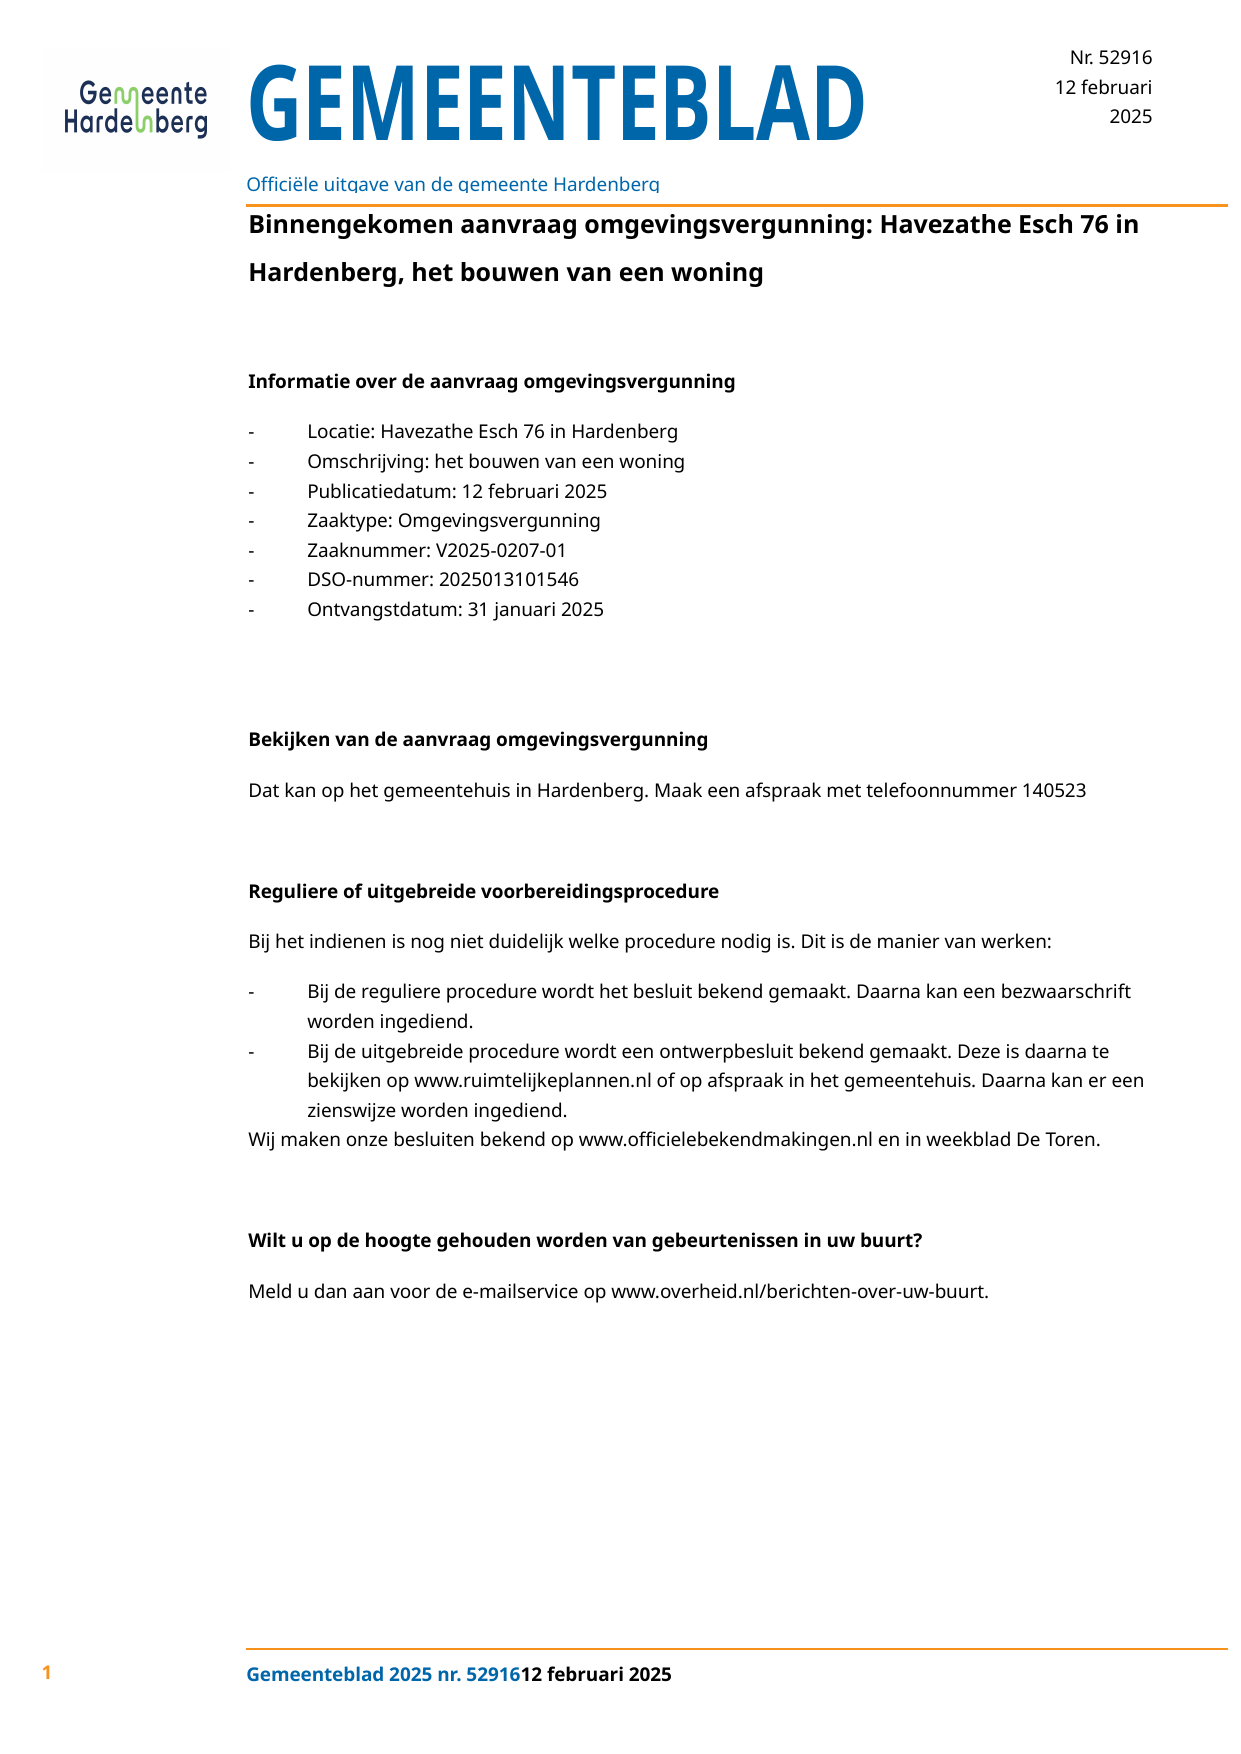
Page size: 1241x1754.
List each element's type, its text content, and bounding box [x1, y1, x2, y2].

text Bekijken van de aanvraag omgevingsvergunning [248, 727, 1152, 752]
text Meld u dan aan voor de e-mailservice op www.overheid.nl/berichten-over-uw-buurt. [248, 1278, 1152, 1304]
list Ontvangstdatum: 31 januari 2025 [248, 596, 1152, 622]
text Binnengekomen aanvraag omgevingsvergunning: Havezathe Esch 76 in Hardenberg, het bouwen van een woning [248, 207, 1152, 288]
text Dat kan op het gemeentehuis in Hardenberg. Maak een afspraak met telefoonnummer 140523 [248, 777, 1152, 803]
text Reguliere of uitgebreide voorbereidingsprocedure [248, 878, 1152, 904]
list Bij de reguliere procedure wordt het besluit bekend gemaakt. Daarna kan een bezwaarschrift worden ingediend. [248, 979, 1152, 1034]
picture [41, 47, 231, 172]
list Publicatiedatum: 12 februari 2025 [248, 478, 1152, 504]
text Bij het indienen is nog niet duidelijk welke procedure nodig is. Dit is de manier van werken: [248, 928, 1152, 954]
list Locatie: Havezathe Esch 76 in Hardenberg [248, 419, 1152, 444]
text Wij maken onze besluiten bekend op www.officielebekendmakingen.nl en in weekblad De Toren. [248, 1127, 1152, 1152]
list DSO-nummer: 2025013101546 [248, 567, 1152, 592]
text Wilt u op de hoogte gehouden worden van gebeurtenissen in uw buurt? [248, 1227, 1152, 1253]
list Omschrijving: het bouwen van een woning [248, 448, 1152, 474]
list Zaaktype: Omgevingsvergunning [248, 507, 1152, 533]
text Informatie over de aanvraag omgevingsvergunning [248, 368, 1152, 394]
list Bij de uitgebreide procedure wordt een ontwerpbesluit bekend gemaakt. Deze is daarna te bekijken op www.ruimtelijkeplannen.nl of op afspraak in het gemeentehuis. Daarna kan er een zienswijze worden ingediend. [248, 1038, 1152, 1123]
list Zaaknummer: V2025-0207-01 [248, 537, 1152, 563]
